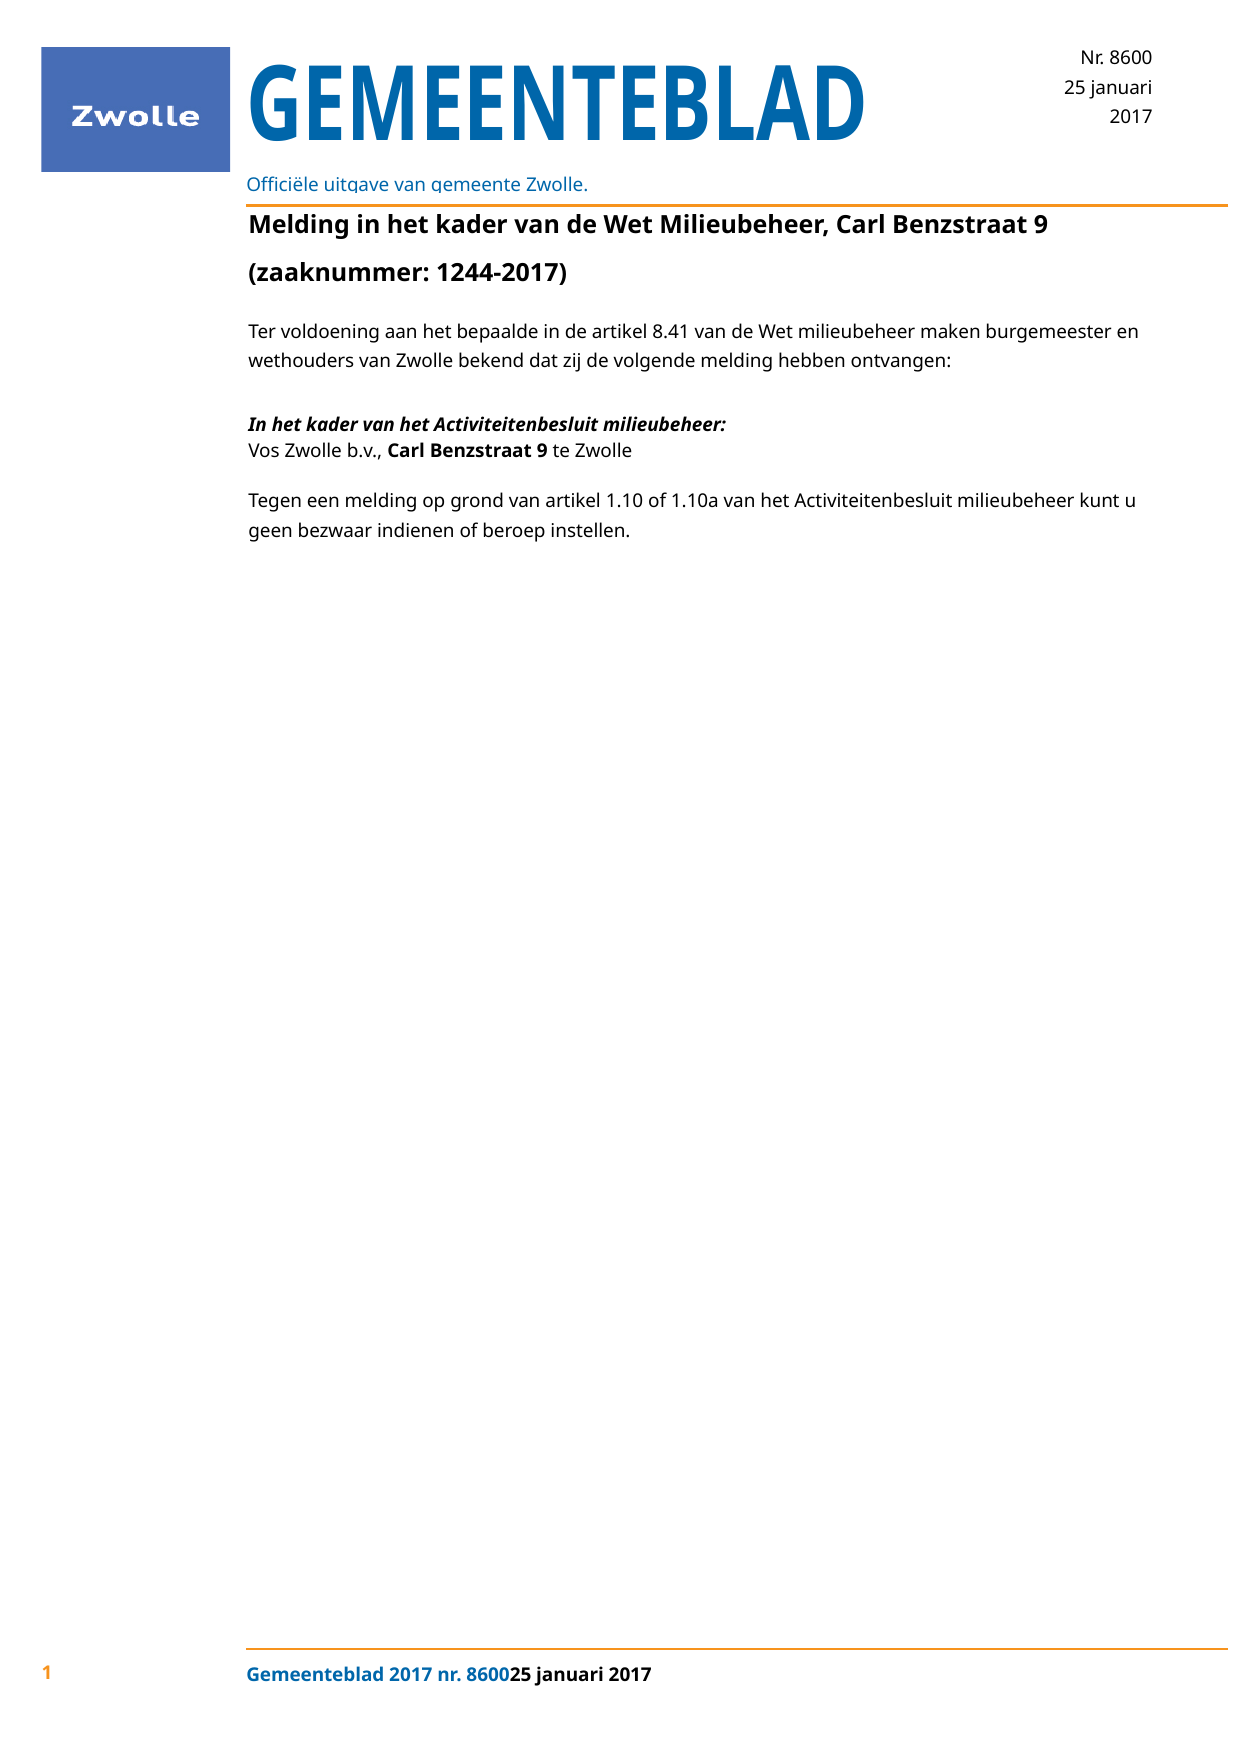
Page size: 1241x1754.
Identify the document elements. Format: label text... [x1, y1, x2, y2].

text Melding in het kader van de Wet Milieubeheer, Carl Benzstraat 9 (zaaknummer: 1244-2017) [248, 207, 1152, 288]
text Tegen een melding op grond van artikel 1.10 of 1.10a van het Activiteitenbesluit milieubeheer kunt u geen bezwaar indienen of beroep instellen. [248, 488, 1152, 543]
text In het kader van het Activiteitenbesluit milieubeheer: [248, 411, 1152, 437]
text Vos Zwolle b.v., Carl Benzstraat 9 te Zwolle [248, 437, 1152, 463]
picture [41, 47, 231, 172]
text Ter voldoening aan het bepaalde in de artikel 8.41 van de Wet milieubeheer maken burgemeester en wethouders van Zwolle bekend dat zij de volgende melding hebben ontvangen: [248, 318, 1152, 373]
